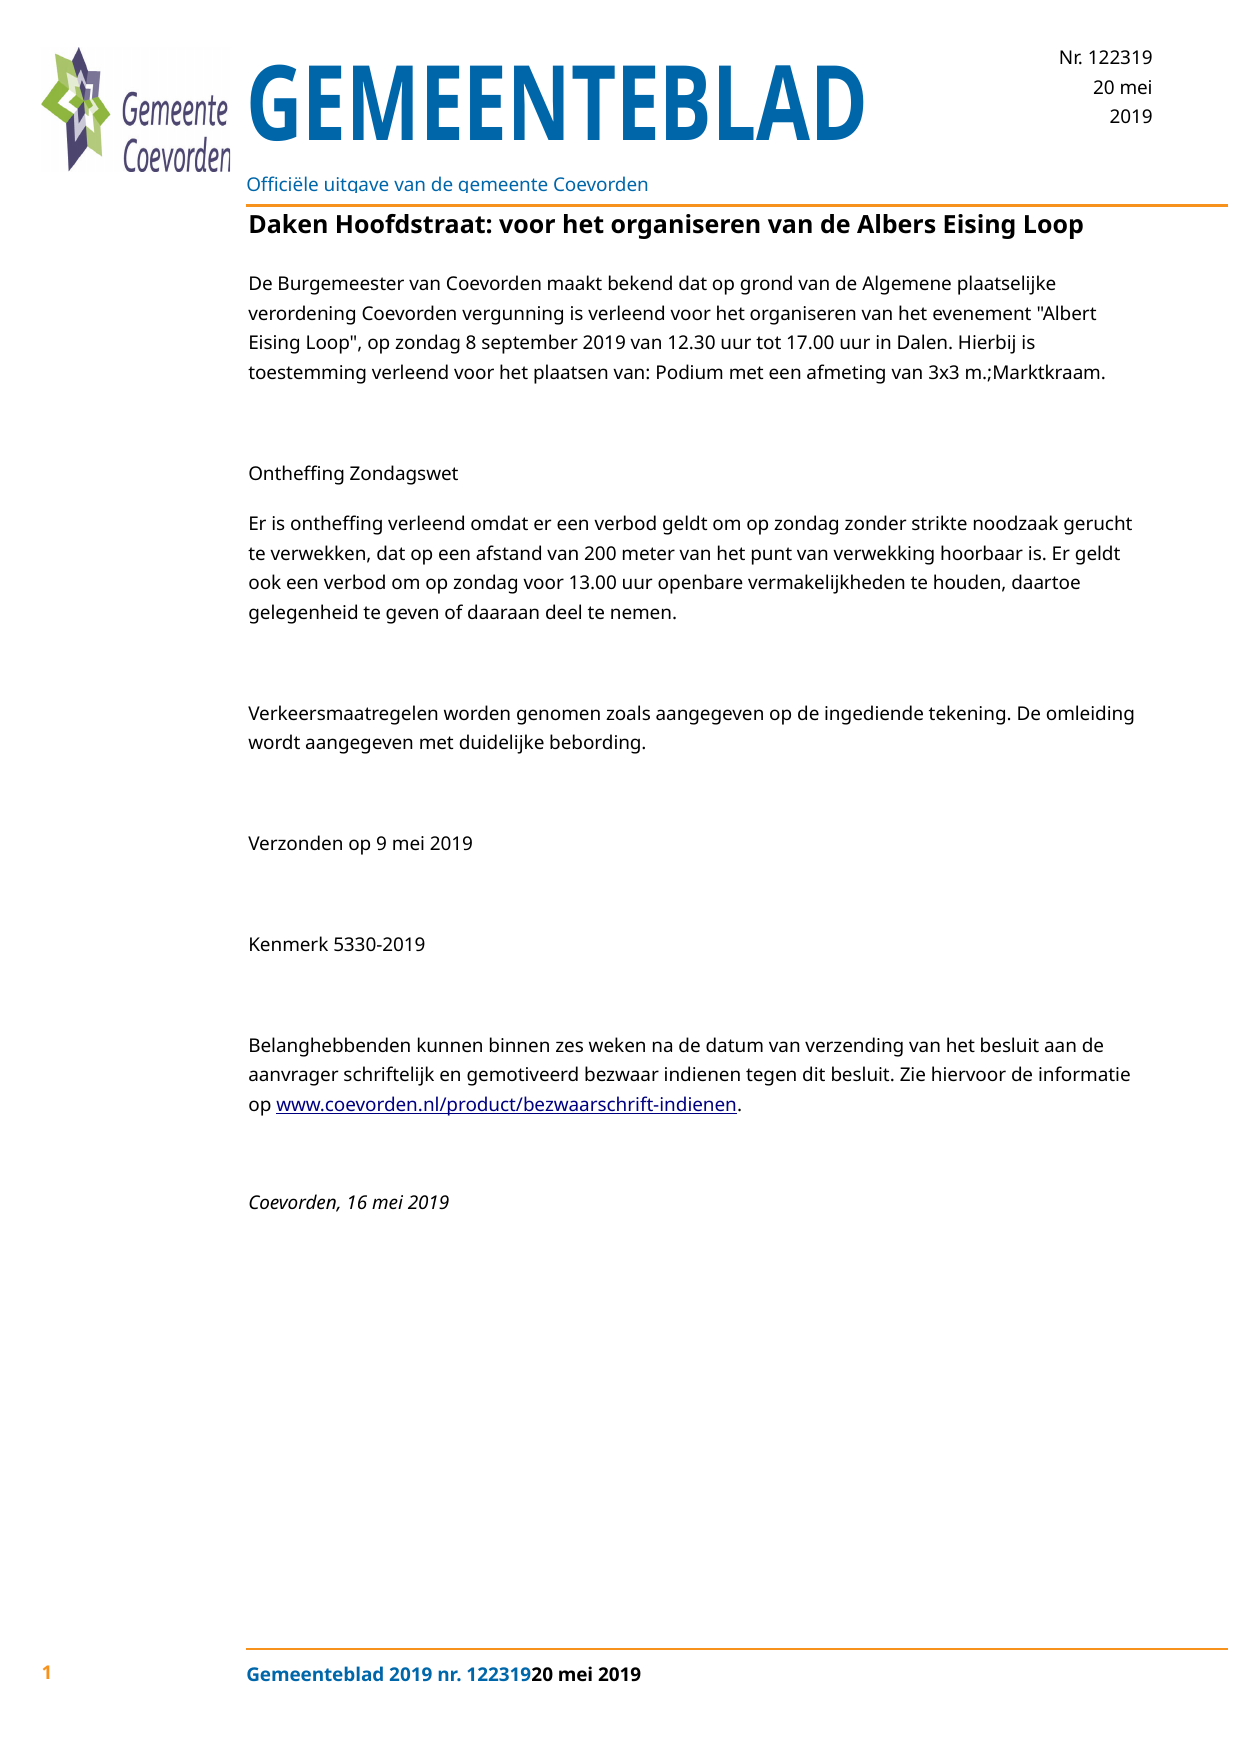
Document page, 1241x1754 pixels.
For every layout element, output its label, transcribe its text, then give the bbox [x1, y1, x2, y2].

picture [41, 47, 231, 172]
text Verkeersmaatregelen worden genomen zoals aangegeven op de ingediende tekening. De omleiding wordt aangegeven met duidelijke bebording. [248, 700, 1152, 755]
text Kenmerk 5330-2019 [248, 931, 1152, 957]
text De Burgemeester van Coevorden maakt bekend dat op grond van de Algemene plaatselijke verordening Coevorden vergunning is verleend voor het organiseren van het evenement "Albert Eising Loop", op zondag 8 september 2019 van 12.30 uur tot 17.00 uur in Dalen. Hierbij is toestemming verleend voor het plaatsen van: Podium met een afmeting van 3x3 m.;Marktkraam. [248, 270, 1152, 385]
text Daken Hoofdstraat: voor het organiseren van de Albers Eising Loop [248, 207, 1152, 241]
text Coevorden, 16 mei 2019 [248, 1189, 1152, 1215]
text Belanghebbenden kunnen binnen zes weken na de datum van verzending van het besluit aan de aanvrager schriftelijk en gemotiveerd bezwaar indienen tegen dit besluit. Zie hiervoor de informatie op www.coevorden.nl/product/bezwaarschrift-indienen. [248, 1032, 1152, 1117]
text Verzonden op 9 mei 2019 [248, 830, 1152, 856]
text Ontheffing Zondagswet [248, 460, 1152, 486]
text Er is ontheffing verleend omdat er een verbod geldt om op zondag zonder strikte noodzaak gerucht te verwekken, dat op een afstand van 200 meter van het punt van verwekking hoorbaar is. Er geldt ook een verbod om op zondag voor 13.00 uur openbare vermakelijkheden te houden, daartoe gelegenheid te geven of daaraan deel te nemen. [248, 510, 1152, 625]
